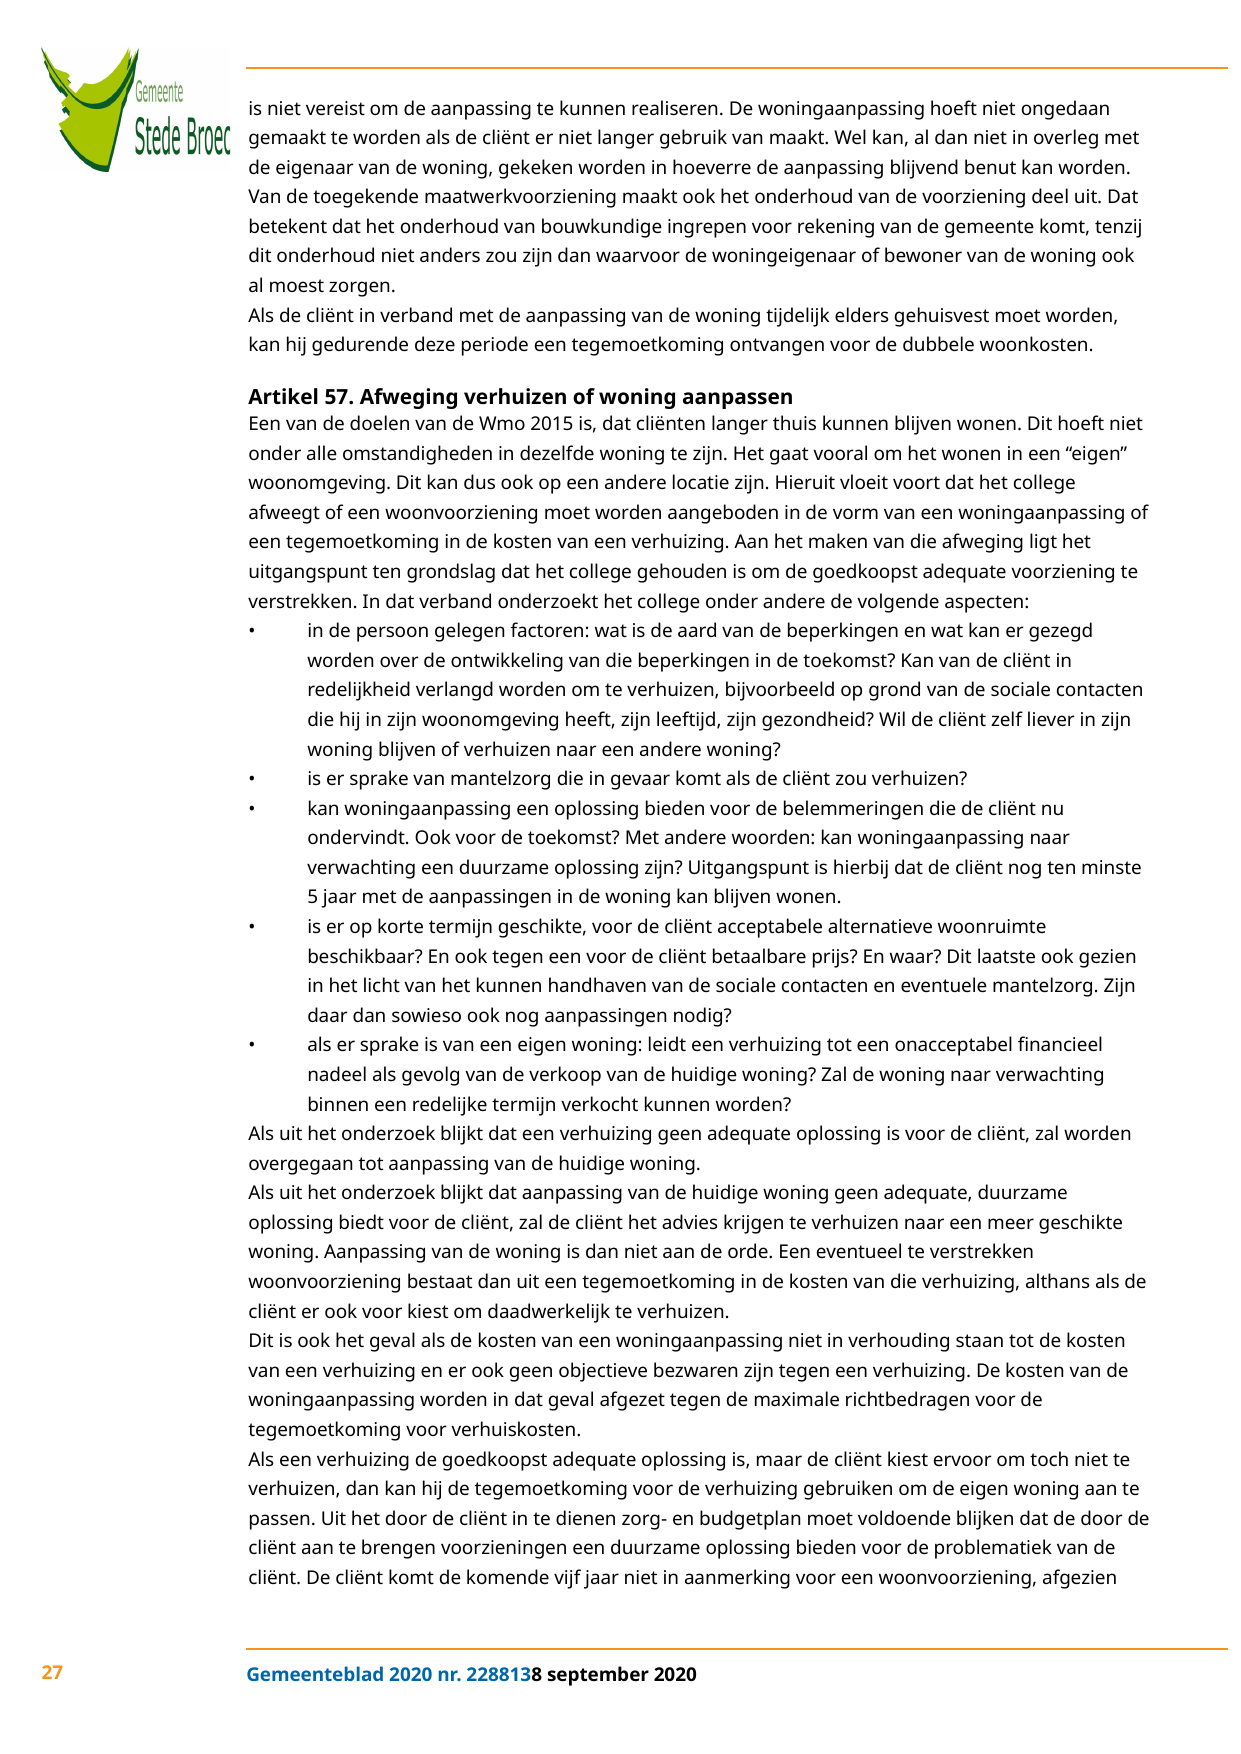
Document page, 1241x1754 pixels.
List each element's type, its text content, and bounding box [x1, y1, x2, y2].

list als er sprake is van een eigen woning: leidt een verhuizing tot een onacceptabel financieel nadeel als gevolg van de verkoop van de huidige woning? Zal de woning naar verwachting binnen een redelijke termijn verkocht kunnen worden? [248, 1032, 1152, 1116]
picture [41, 47, 231, 172]
text Artikel 57. Afweging verhuizen of woning aanpassen [248, 382, 1152, 410]
list in de persoon gelegen factoren: wat is de aard van de beperkingen en wat kan er gezegd worden over de ontwikkeling van die beperkingen in de toekomst? Kan van de cliënt in redelijkheid verlangd worden om te verhuizen, bijvoorbeeld op grond van de sociale contacten die hij in zijn woonomgeving heeft, zijn leeftijd, zijn gezondheid? Wil de cliënt zelf liever in zijn woning blijven of verhuizen naar een andere woning? [248, 617, 1152, 761]
list kan woningaanpassing een oplossing bieden voor de belemmeringen die de cliënt nu ondervindt. Ook voor de toekomst? Met andere woorden: kan woningaanpassing naar verwachting een duurzame oplossing zijn? Uitgangspunt is hierbij dat de cliënt nog ten minste 5 jaar met de aanpassingen in de woning kan blijven wonen. [248, 795, 1152, 909]
list is er sprake van mantelzorg die in gevaar komt als de cliënt zou verhuizen? [248, 765, 1152, 791]
text Een van de doelen van de Wmo 2015 is, dat cliënten langer thuis kunnen blijven wonen. Dit hoeft niet onder alle omstandigheden in dezelfde woning te zijn. Het gaat vooral om het wonen in een “eigen” woonomgeving. Dit kan dus ook op een andere locatie zijn. Hieruit vloeit voort dat het college afweegt of een woonvoorziening moet worden aangeboden in de vorm van een woningaanpassing of een tegemoetkoming in de kosten van een verhuizing. Aan het maken van die afweging ligt het uitgangspunt ten grondslag dat het college gehouden is om de goedkoopst adequate voorziening te verstrekken. In dat verband onderzoekt het college onder andere de volgende aspecten: [248, 410, 1152, 613]
text Als uit het onderzoek blijkt dat een verhuizing geen adequate oplossing is voor de cliënt, zal worden overgegaan tot aanpassing van de huidige woning. [248, 1120, 1152, 1176]
list is er op korte termijn geschikte, voor de cliënt acceptabele alternatieve woonruimte beschikbaar? En ook tegen een voor de cliënt betaalbare prijs? En waar? Dit laatste ook gezien in het licht van het kunnen handhaven van de sociale contacten en eventuele mantelzorg. Zijn daar dan sowieso ook nog aanpassingen nodig? [248, 913, 1152, 1028]
text Dit is ook het geval als de kosten van een woningaanpassing niet in verhouding staan tot de kosten van een verhuizing en er ook geen objectieve bezwaren zijn tegen een verhuizing. De kosten van de woningaanpassing worden in dat geval afgezet tegen de maximale richtbedragen voor de tegemoetkoming voor verhuiskosten. [248, 1327, 1152, 1442]
text Als uit het onderzoek blijkt dat aanpassing van de huidige woning geen adequate, duurzame oplossing biedt voor de cliënt, zal de cliënt het advies krijgen te verhuizen naar een meer geschikte woning. Aanpassing van de woning is dan niet aan de orde. Een eventueel te verstrekken woonvoorziening bestaat dan uit een tegemoetkoming in de kosten van die verhuizing, althans als de cliënt er ook voor kiest om daadwerkelijk te verhuizen. [248, 1179, 1152, 1323]
text Van de toegekende maatwerkvoorziening maakt ook het onderhoud van de voorziening deel uit. Dat betekent dat het onderhoud van bouwkundige ingrepen voor rekening van de gemeente komt, tenzij dit onderhoud niet anders zou zijn dan waarvoor de woningeigenaar of bewoner van de woning ook al moest zorgen. [248, 183, 1152, 298]
text Als de cliënt in verband met de aanpassing van de woning tijdelijk elders gehuisvest moet worden, kan hij gedurende deze periode een tegemoetkoming ontvangen voor de dubbele woonkosten. [248, 302, 1152, 357]
text Als een verhuizing de goedkoopst adequate oplossing is, maar de cliënt kiest ervoor om toch niet te verhuizen, dan kan hij de tegemoetkoming voor de verhuizing gebruiken om de eigen woning aan te passen. Uit het door de cliënt in te dienen zorg- en budgetplan moet voldoende blijken dat de door de cliënt aan te brengen voorzieningen een duurzame oplossing bieden voor de problematiek van de cliënt. De cliënt komt de komende vijf jaar niet in aanmerking voor een woonvoorziening, afgezien [248, 1446, 1152, 1590]
text is niet vereist om de aanpassing te kunnen realiseren. De woningaanpassing hoeft niet ongedaan gemaakt te worden als de cliënt er niet langer gebruik van maakt. Wel kan, al dan niet in overleg met de eigenaar van de woning, gekeken worden in hoeverre de aanpassing blijvend benut kan worden. [248, 95, 1152, 180]
